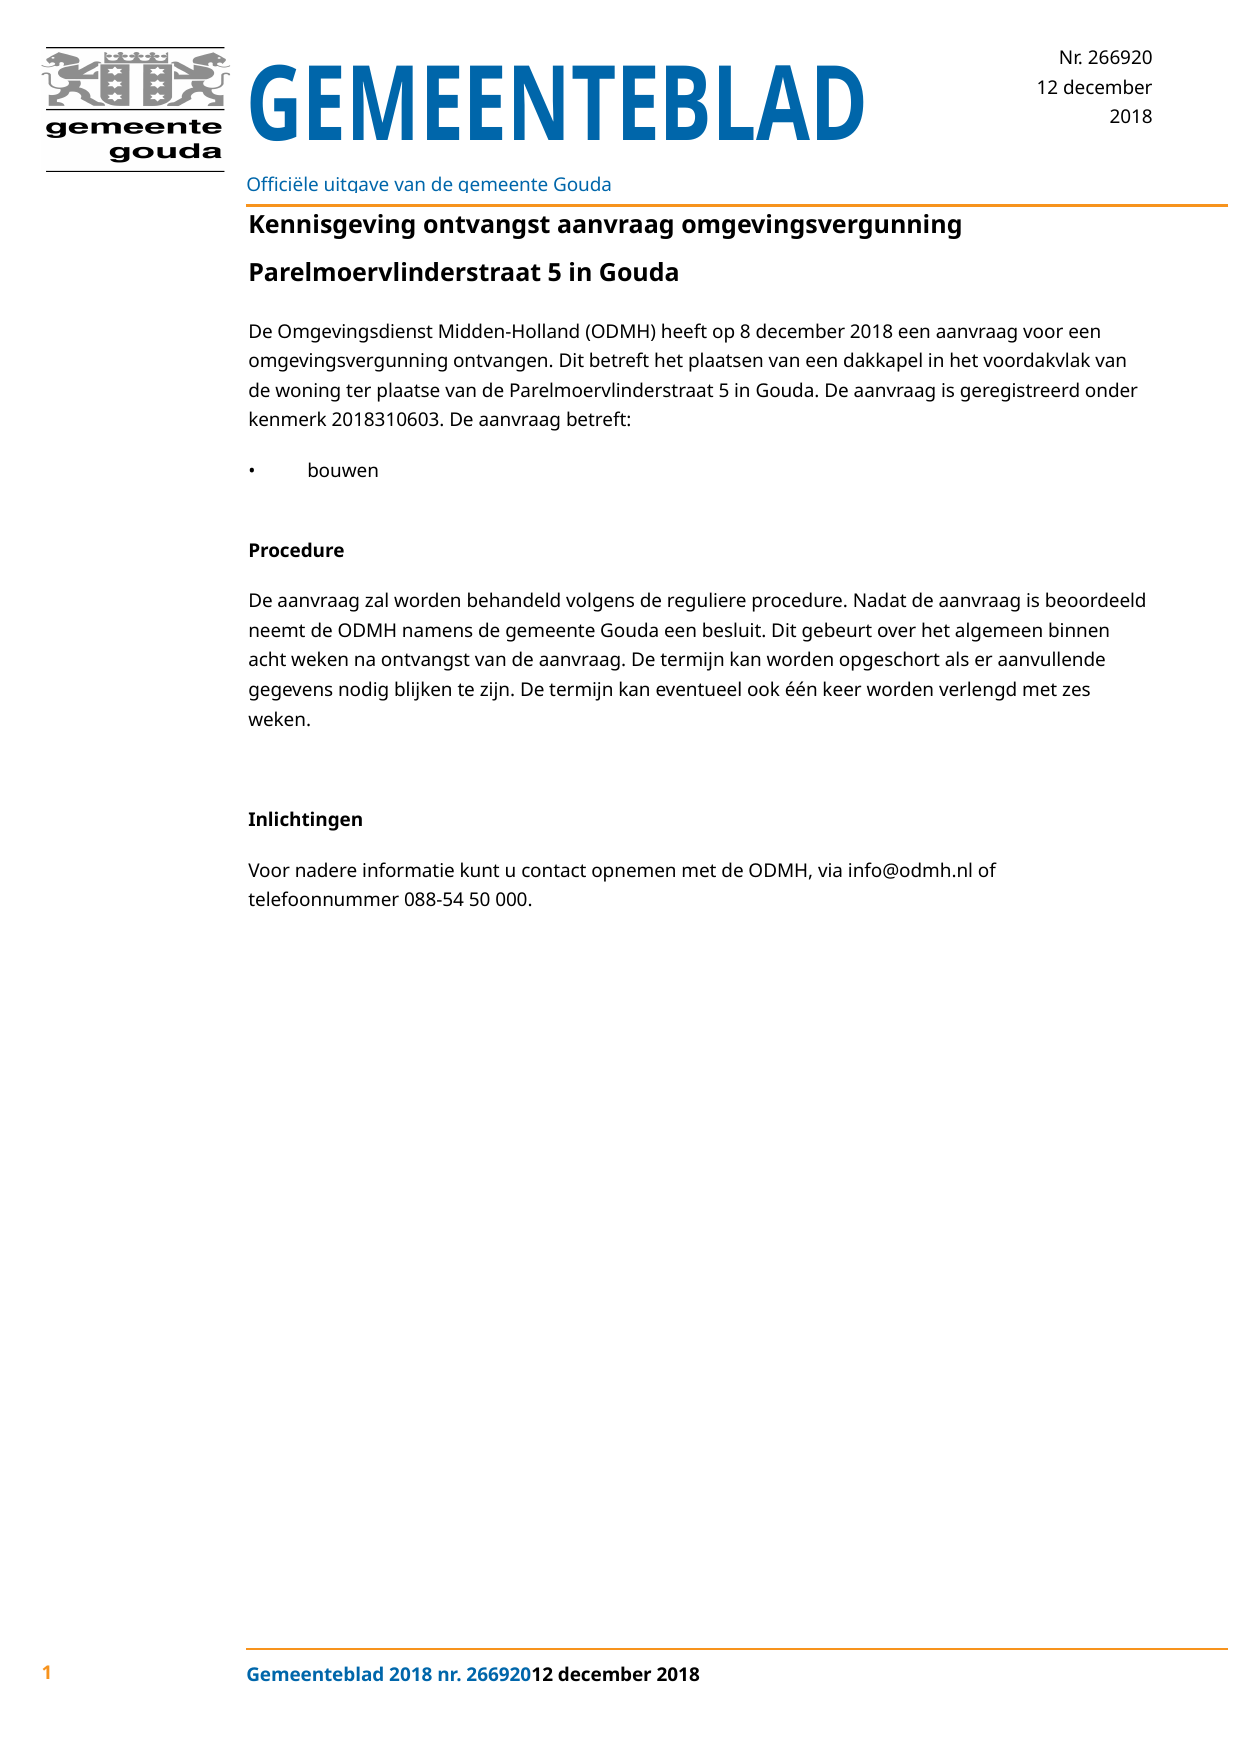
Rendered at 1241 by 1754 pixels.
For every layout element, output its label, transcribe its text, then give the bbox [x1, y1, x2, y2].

text Kennisgeving ontvangst aanvraag omgevingsvergunning Parelmoervlinderstraat 5 in Gouda [248, 207, 1152, 288]
text Procedure [248, 537, 1152, 563]
text De Omgevingsdienst Midden-Holland (ODMH) heeft op 8 december 2018 een aanvraag voor een omgevingsvergunning ontvangen. Dit betreft het plaatsen van een dakkapel in het voordakvlak van de woning ter plaatse van de Parelmoervlinderstraat 5 in Gouda. De aanvraag is geregistreerd onder kenmerk 2018310603. De aanvraag betreft: [248, 318, 1152, 432]
list bouwen [248, 457, 1152, 483]
picture [41, 47, 231, 172]
text Voor nadere informatie kunt u contact opnemen met de ODMH, via info@odmh.nl of telefoonnummer 088-54 50 000. [248, 857, 1152, 912]
text Inlichtingen [248, 807, 1152, 832]
text De aanvraag zal worden behandeld volgens de reguliere procedure. Nadat de aanvraag is beoordeeld neemt de ODMH namens de gemeente Gouda een besluit. Dit gebeurt over het algemeen binnen acht weken na ontvangst van de aanvraag. De termijn kan worden opgeschort als er aanvullende gegevens nodig blijken te zijn. De termijn kan eventueel ook één keer worden verlengd met zes weken. [248, 587, 1152, 732]
